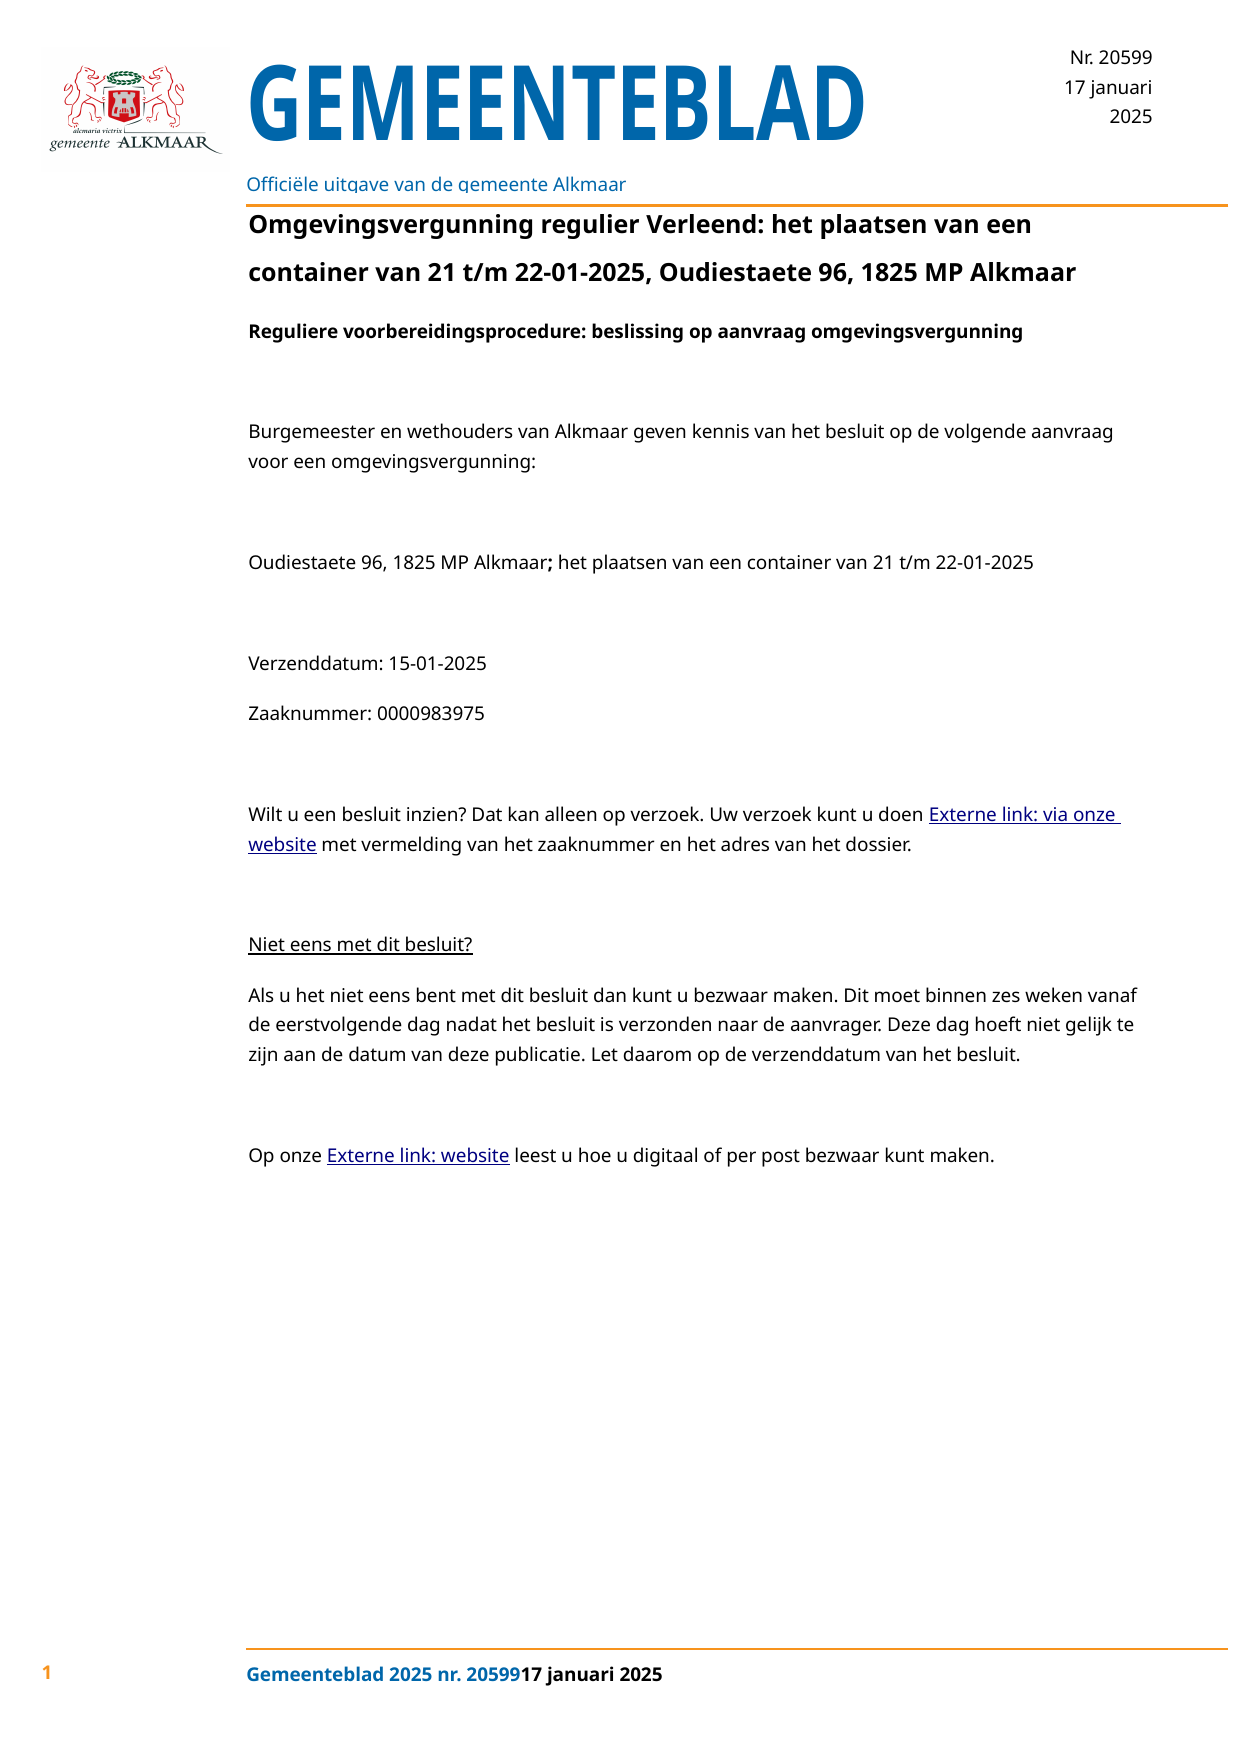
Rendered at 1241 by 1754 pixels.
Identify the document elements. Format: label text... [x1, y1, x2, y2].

text Omgevingsvergunning regulier Verleend: het plaatsen van een container van 21 t/m 22-01-2025, Oudiestaete 96, 1825 MP Alkmaar [248, 207, 1152, 288]
text Als u het niet eens bent met dit besluit dan kunt u bezwaar maken. Dit moet binnen zes weken vanaf de eerstvolgende dag nadat het besluit is verzonden naar de aanvrager. Deze dag hoeft niet gelijk te zijn aan de datum van deze publicatie. Let daarom op de verzenddatum van het besluit. [248, 982, 1152, 1067]
text Zaaknummer: 0000983975 [248, 700, 1152, 726]
text Verzenddatum: 15-01-2025 [248, 650, 1152, 676]
text Burgemeester en wethouders van Alkmaar geven kennis van het besluit op de volgende aanvraag voor een omgevingsvergunning: [248, 419, 1152, 474]
text Op onze Externe link: website leest u hoe u digitaal of per post bezwaar kunt maken. [248, 1142, 1152, 1168]
text Oudiestaete 96, 1825 MP Alkmaar; het plaatsen van een container van 21 t/m 22-01-2025 [248, 549, 1152, 575]
text Reguliere voorbereidingsprocedure: beslissing op aanvraag omgevingsvergunning [248, 318, 1152, 344]
text Wilt u een besluit inzien? Dat kan alleen op verzoek. Uw verzoek kunt u doen Externe link: via onze website met vermelding van het zaaknummer en het adres van het dossier. [248, 801, 1152, 857]
picture [41, 47, 231, 172]
text Niet eens met dit besluit? [248, 932, 1152, 957]
